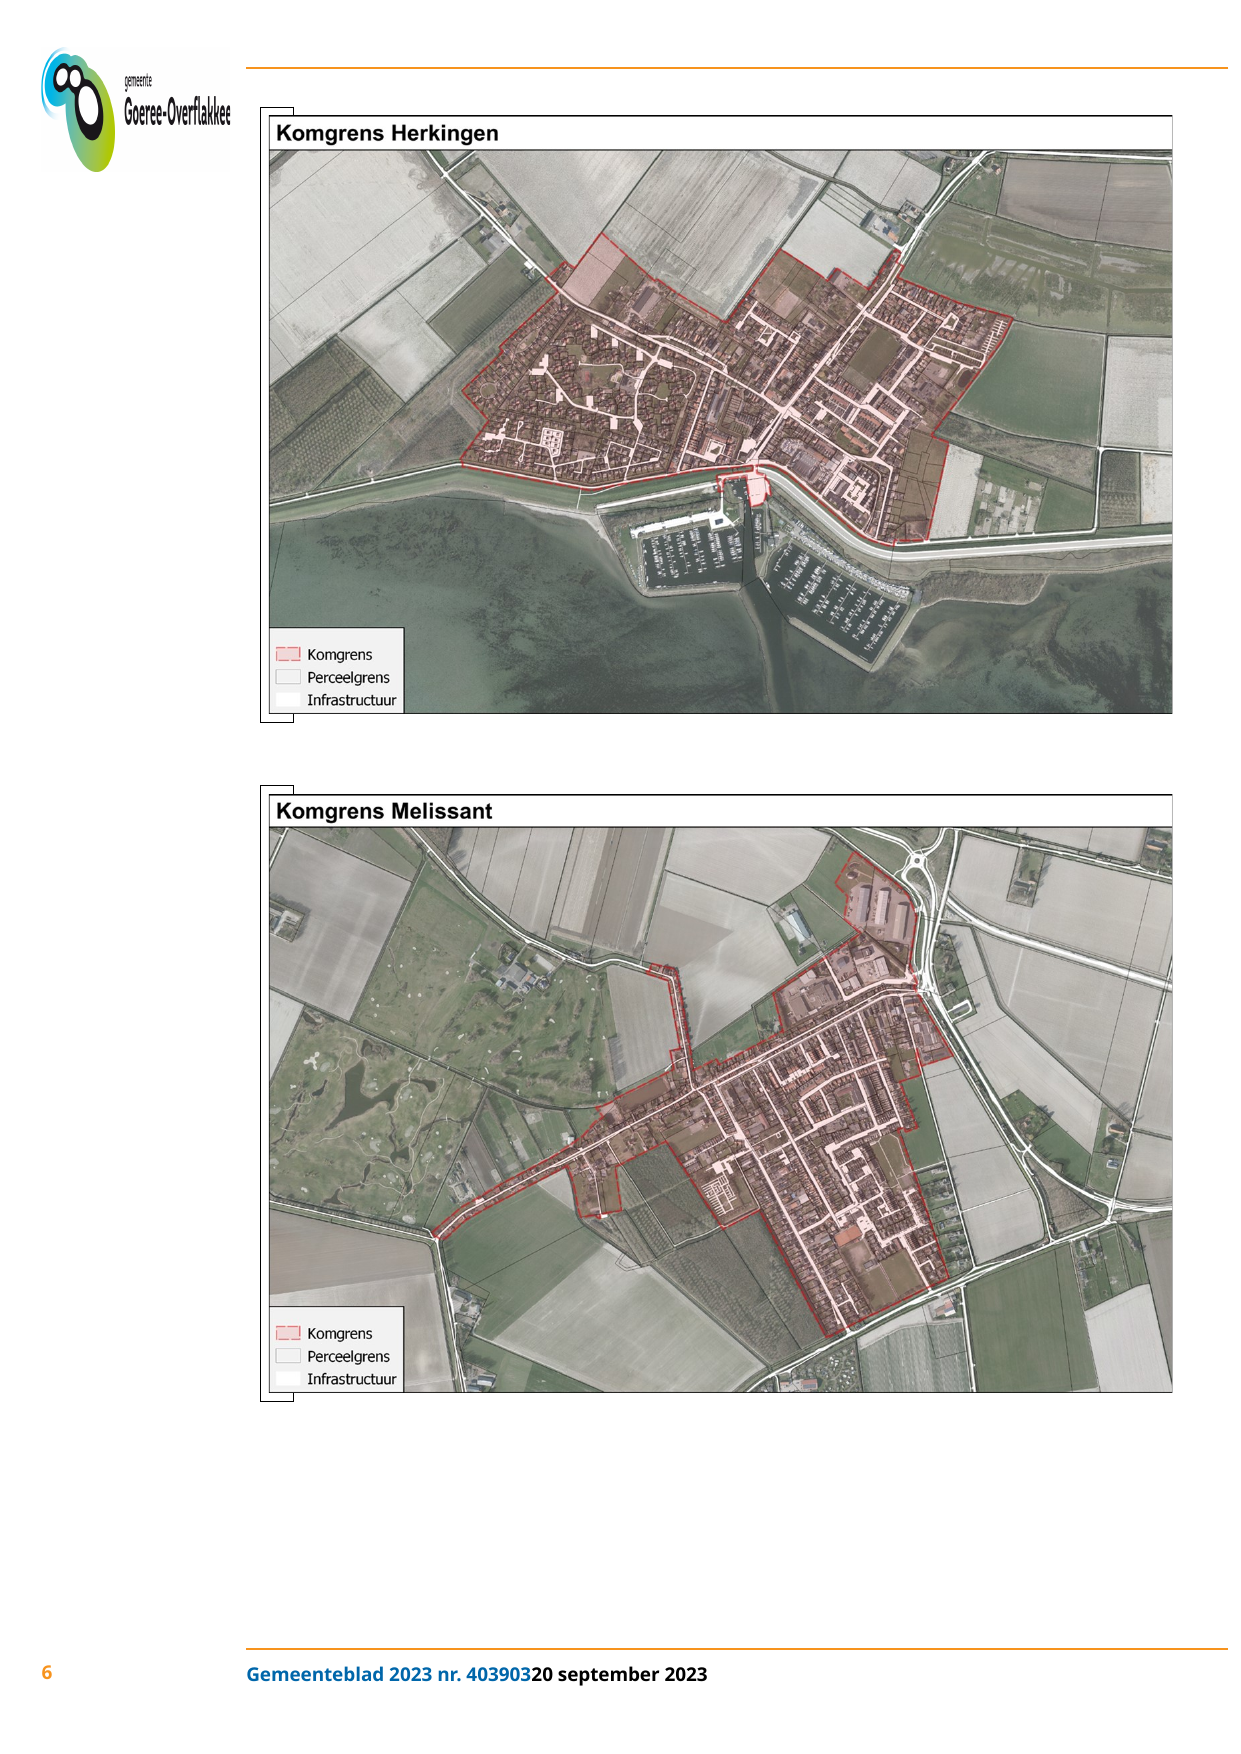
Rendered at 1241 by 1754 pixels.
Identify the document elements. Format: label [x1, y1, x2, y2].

picture [268, 794, 1173, 1393]
picture [268, 115, 1173, 714]
picture [41, 47, 231, 172]
